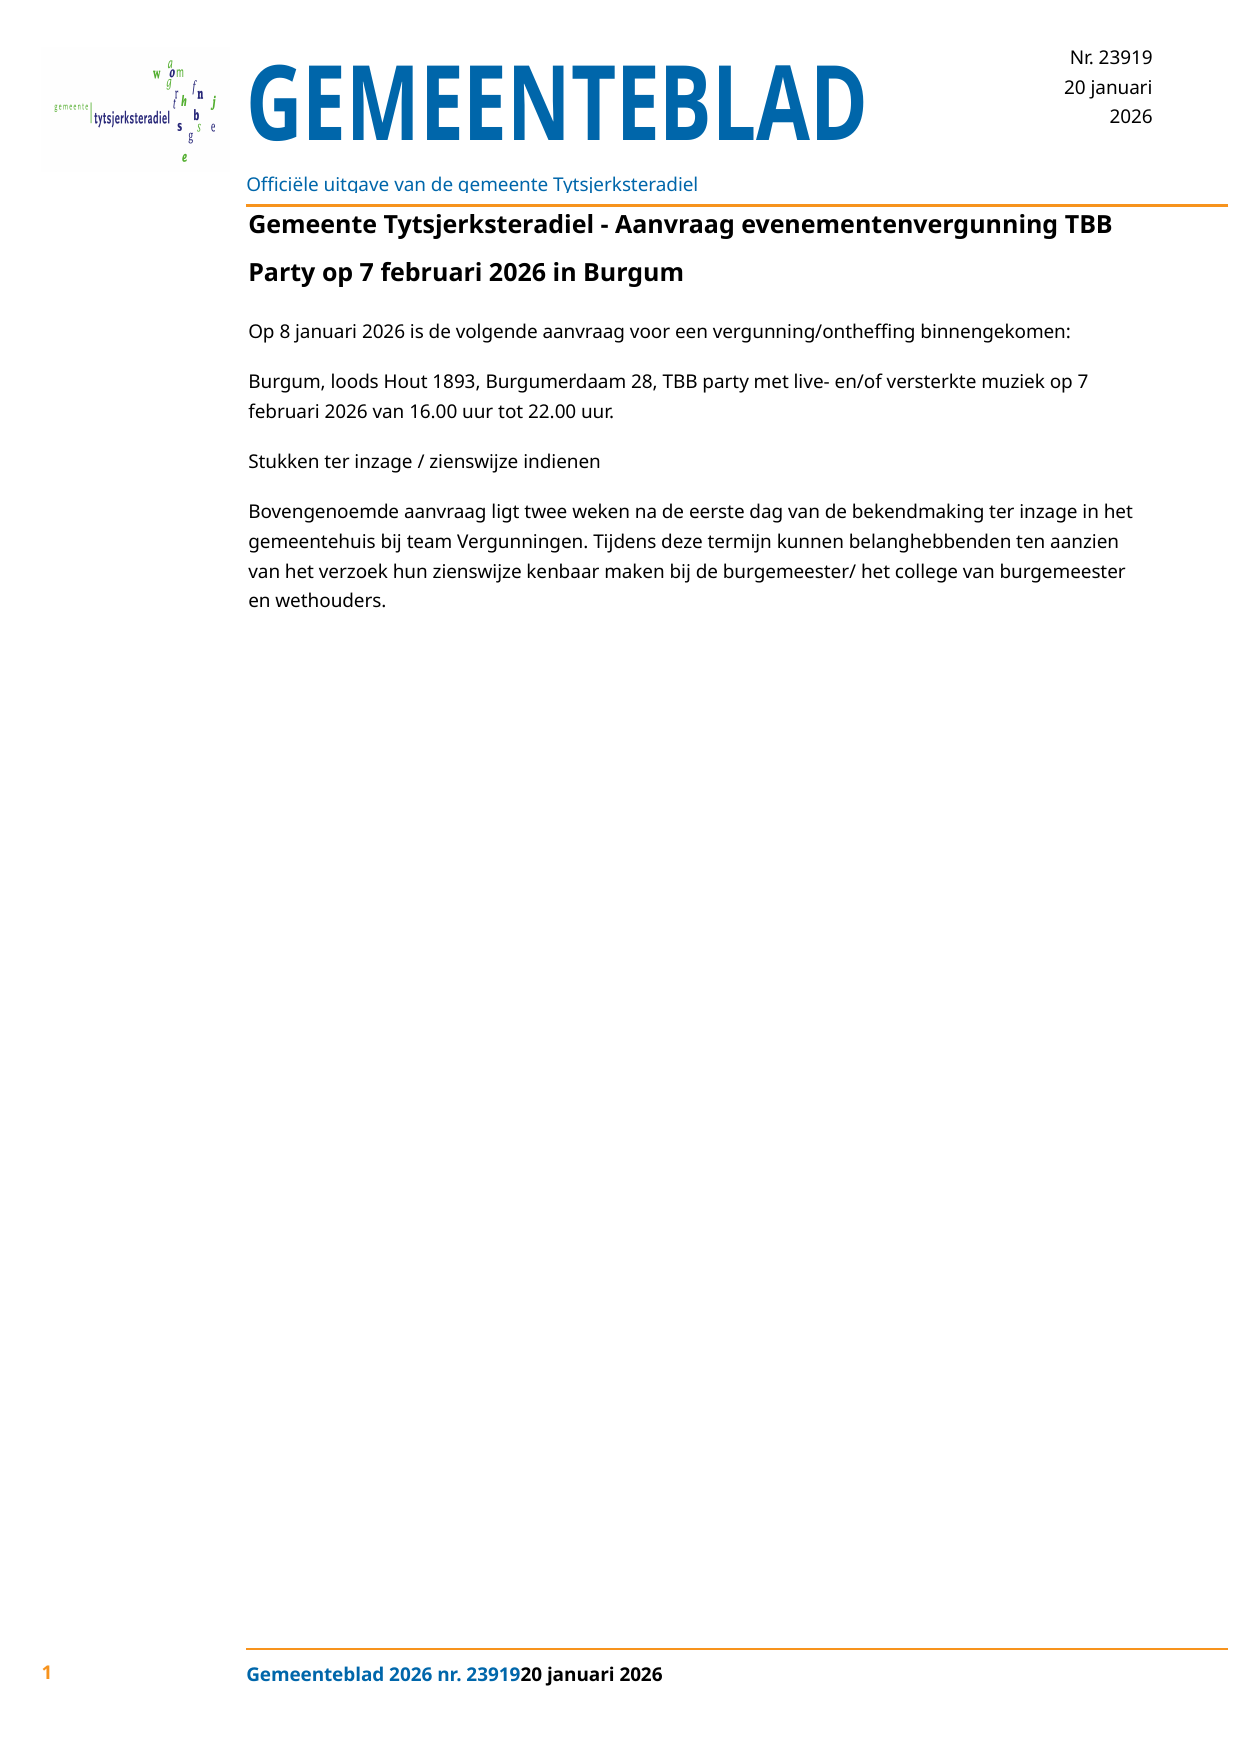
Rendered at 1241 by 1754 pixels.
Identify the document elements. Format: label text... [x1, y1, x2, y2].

text Gemeente Tytsjerksteradiel - Aanvraag evenementenvergunning TBB Party op 7 februari 2026 in Burgum [248, 207, 1152, 288]
text Stukken ter inzage / zienswijze indienen [248, 448, 1152, 474]
text Bovengenoemde aanvraag ligt twee weken na de eerste dag van de bekendmaking ter inzage in het gemeentehuis bij team Vergunningen. Tijdens deze termijn kunnen belanghebbenden ten aanzien van het verzoek hun zienswijze kenbaar maken bij de burgemeester/ het college van burgemeester en wethouders. [248, 499, 1152, 613]
text Op 8 januari 2026 is de volgende aanvraag voor een vergunning/ontheffing binnengekomen: [248, 318, 1152, 344]
picture [41, 47, 231, 172]
text Burgum, loods Hout 1893, Burgumerdaam 28, TBB party met live- en/of versterkte muziek op 7 februari 2026 van 16.00 uur tot 22.00 uur. [248, 368, 1152, 424]
